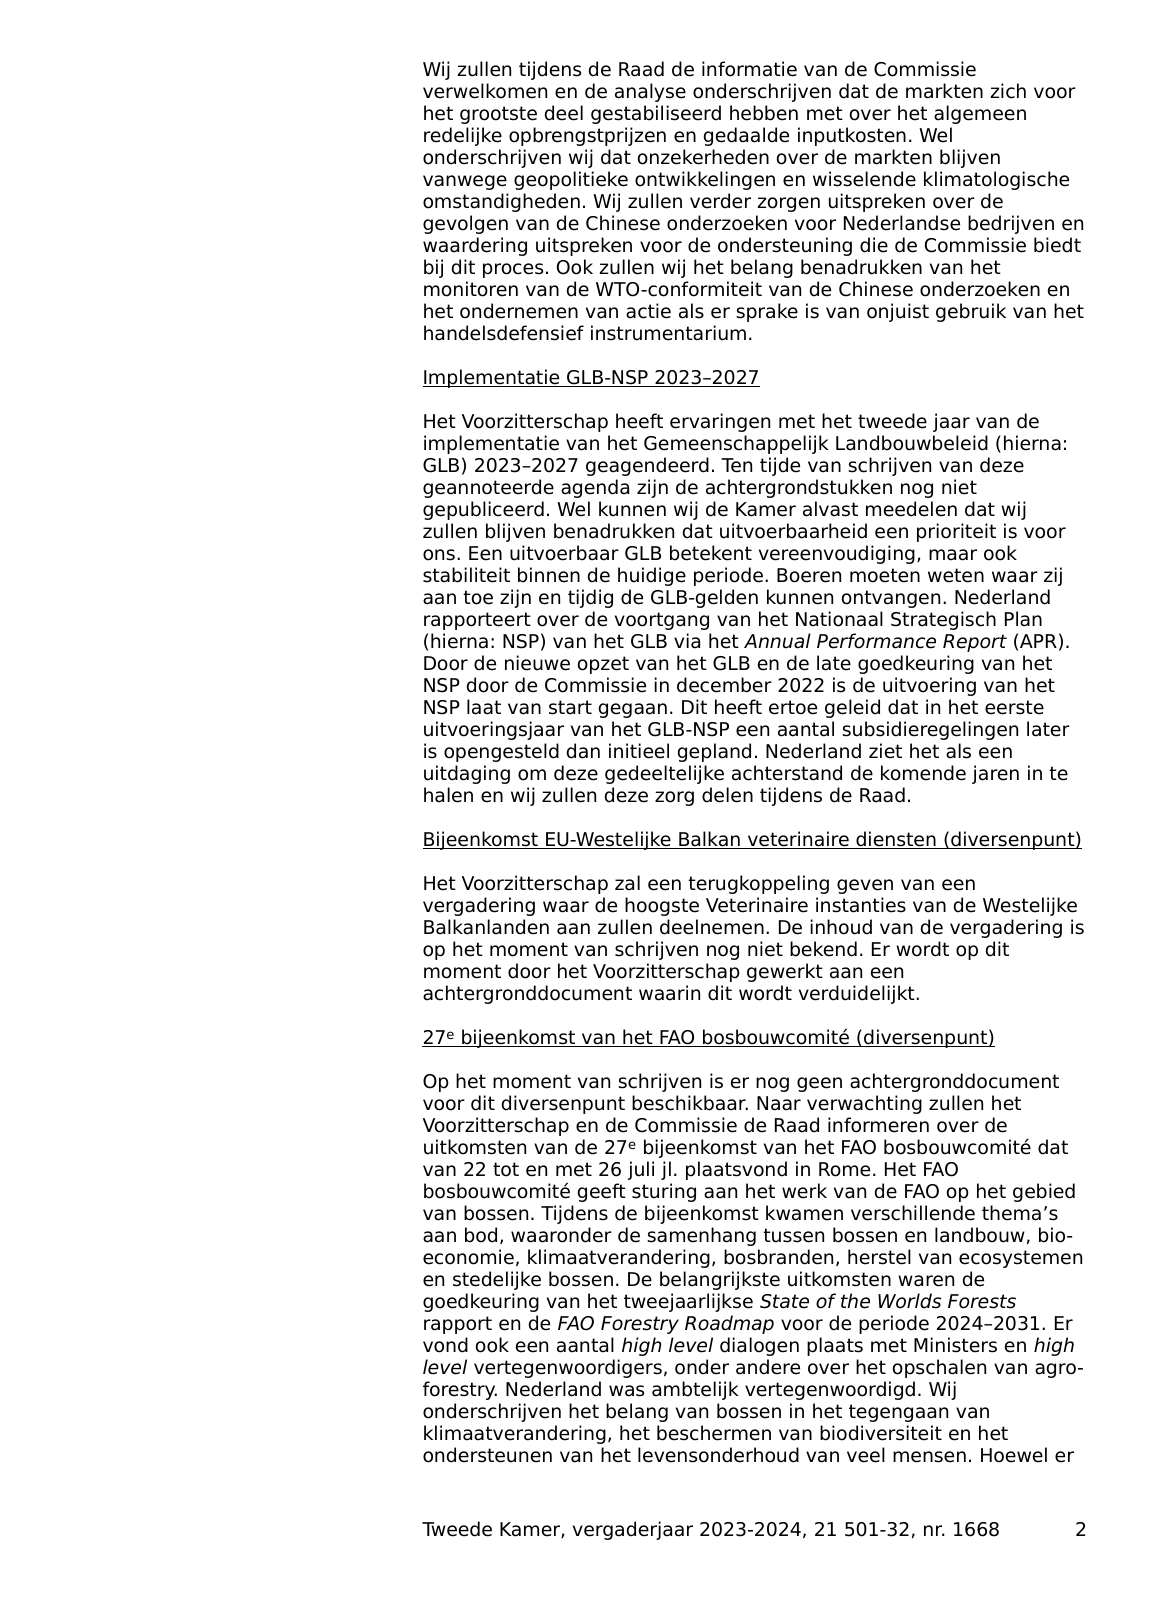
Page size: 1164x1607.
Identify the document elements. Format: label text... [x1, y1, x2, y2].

text Het Voorzitterschap heeft ervaringen met het tweede jaar van de implementatie van het Gemeenschappelijk Landbouwbeleid (hierna: GLB) 2023–2027 geagendeerd. Ten tijde van schrijven van deze geannoteerde agenda zijn de achtergrondstukken nog niet gepubliceerd. Wel kunnen wij de Kamer alvast meedelen dat wij zullen blijven benadrukken dat uitvoerbaarheid een prioriteit is voor ons. Een uitvoerbaar GLB betekent vereenvoudiging, maar ook stabiliteit binnen de huidige periode. Boeren moeten weten waar zij aan toe zijn en tijdig de GLB-gelden kunnen ontvangen. Nederland rapporteert over de voortgang van het Nationaal Strategisch Plan (hierna: NSP) van het GLB via het Annual Performance Report (APR). Door de nieuwe opzet van het GLB en de late goedkeuring van het NSP door de Commissie in december 2022 is de uitvoering van het NSP laat van start gegaan. Dit heeft ertoe geleid dat in het eerste uitvoeringsjaar van het GLB-NSP een aantal subsidieregelingen later is opengesteld dan initieel gepland. Nederland ziet het als een uitdaging om deze gedeeltelijke achterstand de komende jaren in te halen en wij zullen deze zorg delen tijdens de Raad. [422, 411, 1087, 807]
subtitle Bijeenkomst EU-Westelijke Balkan veterinaire diensten (diversenpunt) [422, 829, 1087, 851]
text Het Voorzitterschap zal een terugkoppeling geven van een vergadering waar de hoogste Veterinaire instanties van de Westelijke Balkanlanden aan zullen deelnemen. De inhoud van de vergadering is op het moment van schrijven nog niet bekend. Er wordt op dit moment door het Voorzitterschap gewerkt aan een achtergronddocument waarin dit wordt verduidelijkt. [422, 873, 1087, 1005]
text Wij zullen tijdens de Raad de informatie van de Commissie verwelkomen en de analyse onderschrijven dat de markten zich voor het grootste deel gestabiliseerd hebben met over het algemeen redelijke opbrengstprijzen en gedaalde inputkosten. Wel onderschrijven wij dat onzekerheden over de markten blijven vanwege geopolitieke ontwikkelingen en wisselende klimatologische omstandigheden. Wij zullen verder zorgen uitspreken over de gevolgen van de Chinese onderzoeken voor Nederlandse bedrijven en waardering uitspreken voor de ondersteuning die de Commissie biedt bij dit proces. Ook zullen wij het belang benadrukken van het monitoren van de WTO-conformiteit van de Chinese onderzoeken en het ondernemen van actie als er sprake is van onjuist gebruik van het handelsdefensief instrumentarium. [422, 59, 1087, 345]
subtitle 27e bijeenkomst van het FAO bosbouwcomité (diversenpunt) [422, 1027, 1087, 1049]
text Op het moment van schrijven is er nog geen achtergronddocument voor dit diversenpunt beschikbaar. Naar verwachting zullen het Voorzitterschap en de Commissie de Raad informeren over de uitkomsten van de 27e bijeenkomst van het FAO bosbouwcomité dat van 22 tot en met 26 juli jl. plaatsvond in Rome. Het FAO bosbouwcomité geeft sturing aan het werk van de FAO op het gebied van bossen. Tijdens de bijeenkomst kwamen verschillende thema’s aan bod, waaronder de samenhang tussen bossen en landbouw, bio-economie, klimaatverandering, bosbranden, herstel van ecosystemen en stedelijke bossen. De belangrijkste uitkomsten waren de goedkeuring van het tweejaarlijkse State of the Worlds Forests rapport en de FAO Forestry Roadmap voor de periode 2024–2031. Er vond ook een aantal high level dialogen plaats met Ministers en high level vertegenwoordigers, onder andere over het opschalen van agro-forestry. Nederland was ambtelijk vertegenwoordigd. Wij onderschrijven het belang van bossen in het tegengaan van klimaatverandering, het beschermen van biodiversiteit en het ondersteunen van het levensonderhoud van veel mensen. Hoewel er [422, 1071, 1087, 1467]
subtitle Implementatie GLB-NSP 2023–2027 [422, 367, 1087, 389]
